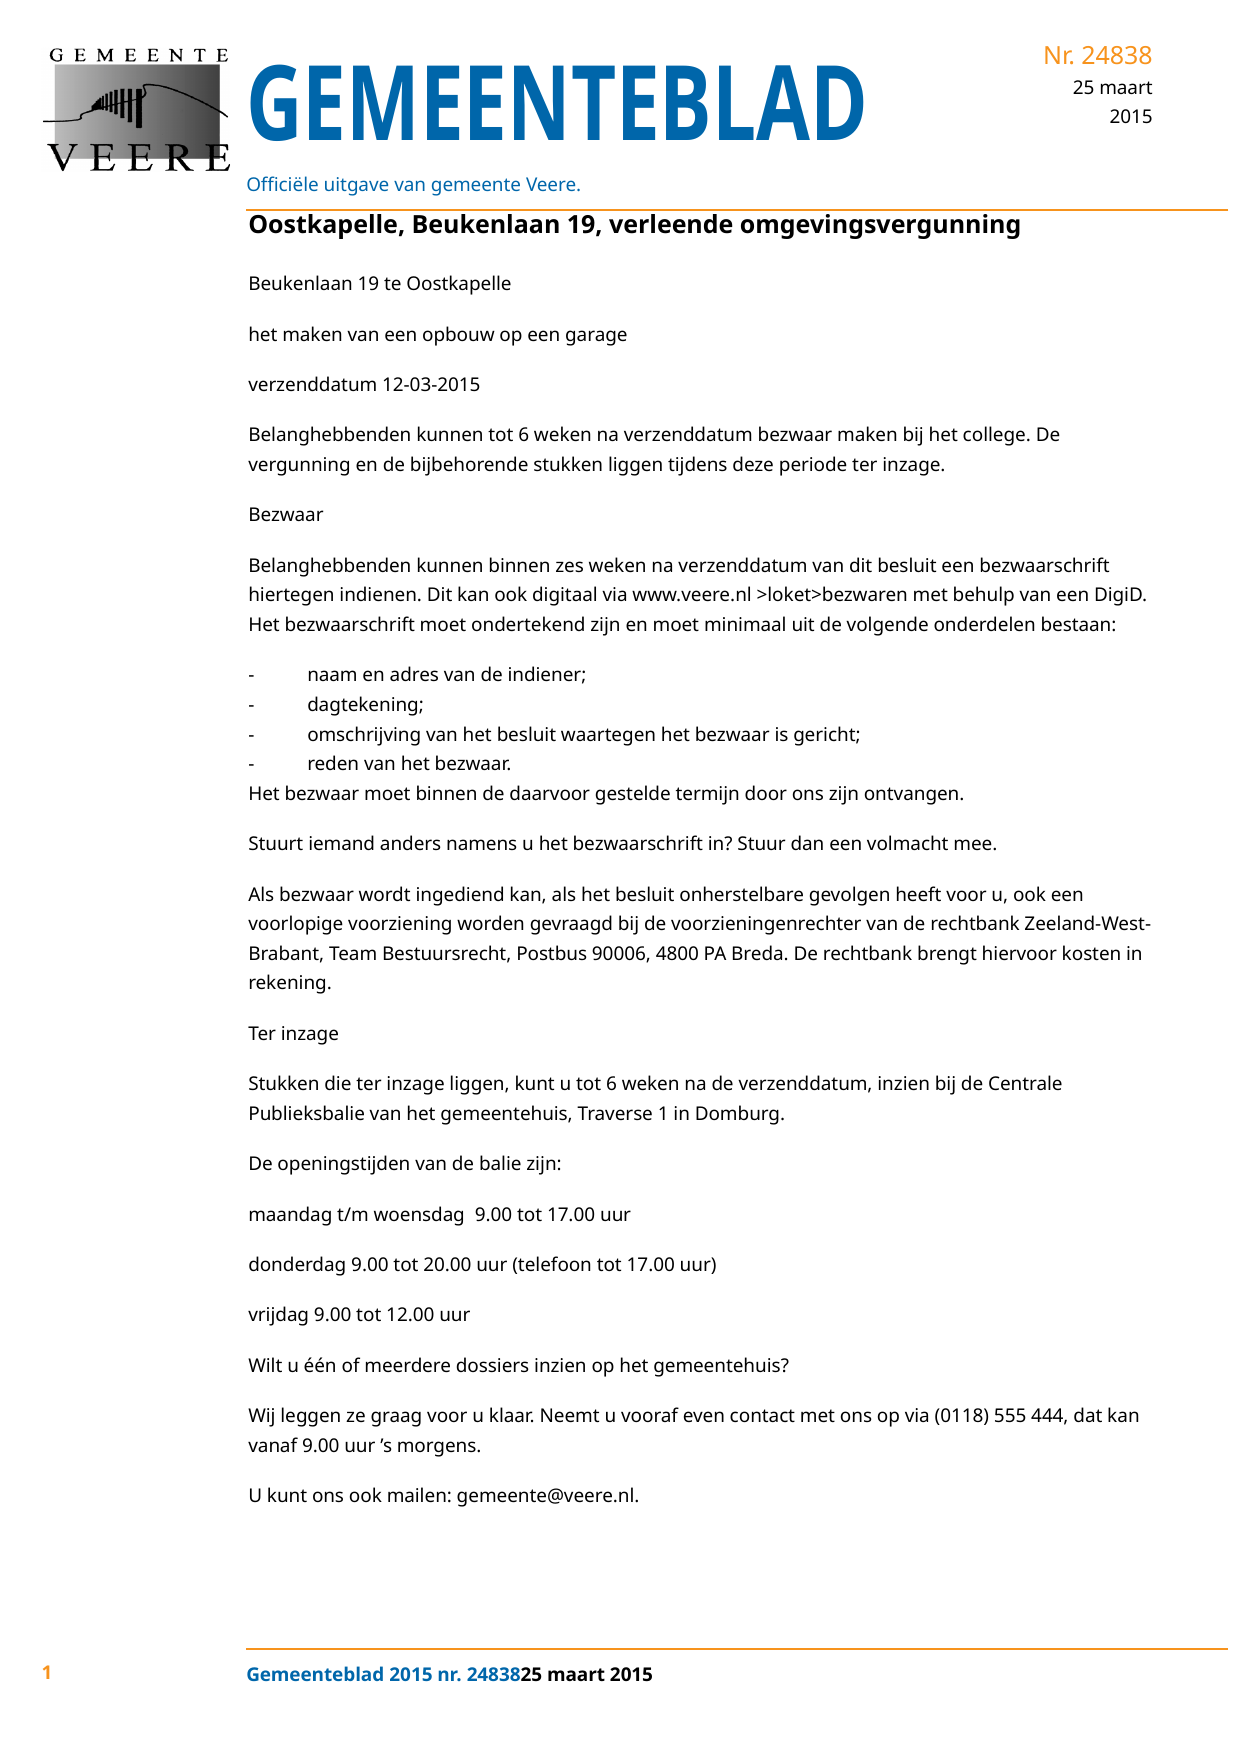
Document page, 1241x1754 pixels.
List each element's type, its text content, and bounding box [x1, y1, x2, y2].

text Wij leggen ze graag voor u klaar. Neemt u vooraf even contact met ons op via (0118) 555 444, dat kan vanaf 9.00 uur ’s morgens. [248, 1402, 1152, 1458]
text vrijdag 9.00 tot 12.00 uur [248, 1302, 1152, 1327]
text Beukenlaan 19 te Oostkapelle [248, 270, 1152, 296]
text Ter inzage [248, 1020, 1152, 1046]
text Wilt u één of meerdere dossiers inzien op het gemeentehuis? [248, 1352, 1152, 1378]
list dagtekening; [248, 691, 1152, 717]
list reden van het bezwaar. [248, 750, 1152, 776]
text het maken van een opbouw op een garage [248, 321, 1152, 346]
text Bezwaar [248, 502, 1152, 527]
text donderdag 9.00 tot 20.00 uur (telefoon tot 17.00 uur) [248, 1251, 1152, 1277]
text Stukken die ter inzage liggen, kunt u tot 6 weken na de verzenddatum, inzien bij de Centrale Publieksbalie van het gemeentehuis, Traverse 1 in Domburg. [248, 1070, 1152, 1126]
text Belanghebbenden kunnen binnen zes weken na verzenddatum van dit besluit een bezwaarschrift hiertegen indienen. Dit kan ook digitaal via www.veere.nl >loket>bezwaren met behulp van een DigiD. Het bezwaarschrift moet ondertekend zijn en moet minimaal uit de volgende onderdelen bestaan: [248, 552, 1152, 637]
text Stuurt iemand anders namens u het bezwaarschrift in? Stuur dan een volmacht mee. [248, 830, 1152, 856]
text maandag t/m woensdag 9.00 tot 17.00 uur [248, 1201, 1152, 1226]
list omschrijving van het besluit waartegen het bezwaar is gericht; [248, 721, 1152, 746]
text Belanghebbenden kunnen tot 6 weken na verzenddatum bezwaar maken bij het college. De vergunning en de bijbehorende stukken liggen tijdens deze periode ter inzage. [248, 422, 1152, 477]
text U kunt ons ook mailen: gemeente@veere.nl. [248, 1482, 1152, 1508]
text Het bezwaar moet binnen de daarvoor gestelde termijn door ons zijn ontvangen. [248, 780, 1152, 806]
picture [41, 47, 231, 172]
text verzenddatum 12-03-2015 [248, 371, 1152, 397]
text Oostkapelle, Beukenlaan 19, verleende omgevingsvergunning [248, 211, 1152, 241]
list naam en adres van de indiener; [248, 662, 1152, 687]
text Als bezwaar wordt ingediend kan, als het besluit onherstelbare gevolgen heeft voor u, ook een voorlopige voorziening worden gevraagd bij de voorzieningenrechter van de rechtbank Zeeland-West-Brabant, Team Bestuursrecht, Postbus 90006, 4800 PA Breda. De rechtbank brengt hiervoor kosten in rekening. [248, 881, 1152, 995]
text De openingstijden van de balie zijn: [248, 1150, 1152, 1176]
